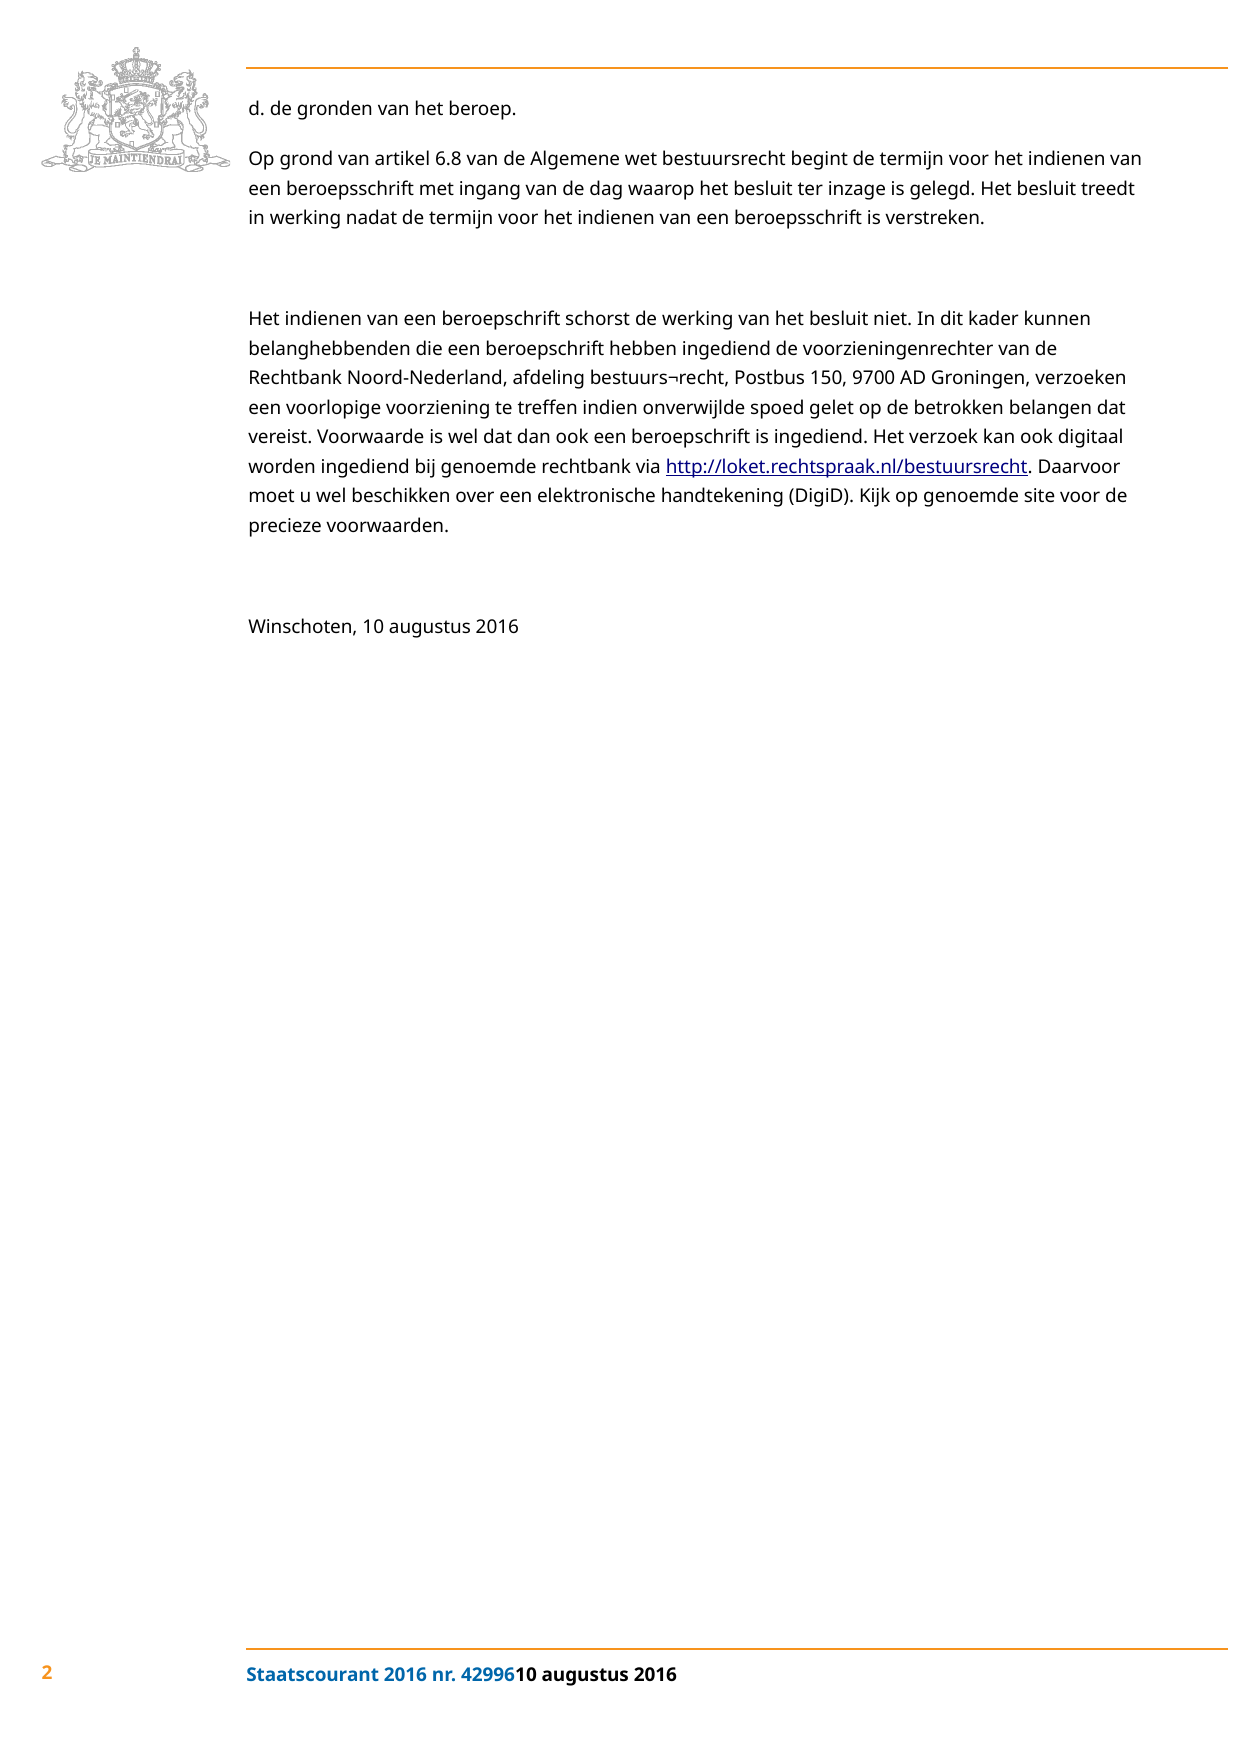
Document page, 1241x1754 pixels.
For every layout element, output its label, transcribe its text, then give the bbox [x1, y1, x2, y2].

picture [41, 47, 231, 172]
text Het indienen van een beroepschrift schorst de werking van het besluit niet. In dit kader kunnen belanghebbenden die een beroepschrift hebben ingediend de voorzieningenrechter van de Rechtbank Noord-Nederland, afdeling bestuurs¬recht, Postbus 150, 9700 AD Groningen, verzoeken een voorlopige voorziening te treffen indien onverwijlde spoed gelet op de betrokken belangen dat vereist. Voorwaarde is wel dat dan ook een beroepschrift is ingediend. Het verzoek kan ook digitaal worden ingediend bij genoemde rechtbank via http://loket.rechtspraak.nl/bestuursrecht. Daarvoor moet u wel beschikken over een elektronische handtekening (DigiD). Kijk op genoemde site voor de precieze voorwaarden. [248, 305, 1152, 538]
text Winschoten, 10 augustus 2016 [248, 613, 1152, 639]
text d. de gronden van het beroep. [248, 95, 1152, 121]
text Op grond van artikel 6.8 van de Algemene wet bestuursrecht begint de termijn voor het indienen van een beroepsschrift met ingang van de dag waarop het besluit ter inzage is gelegd. Het besluit treedt in werking nadat de termijn voor het indienen van een beroepsschrift is verstreken. [248, 145, 1152, 230]
